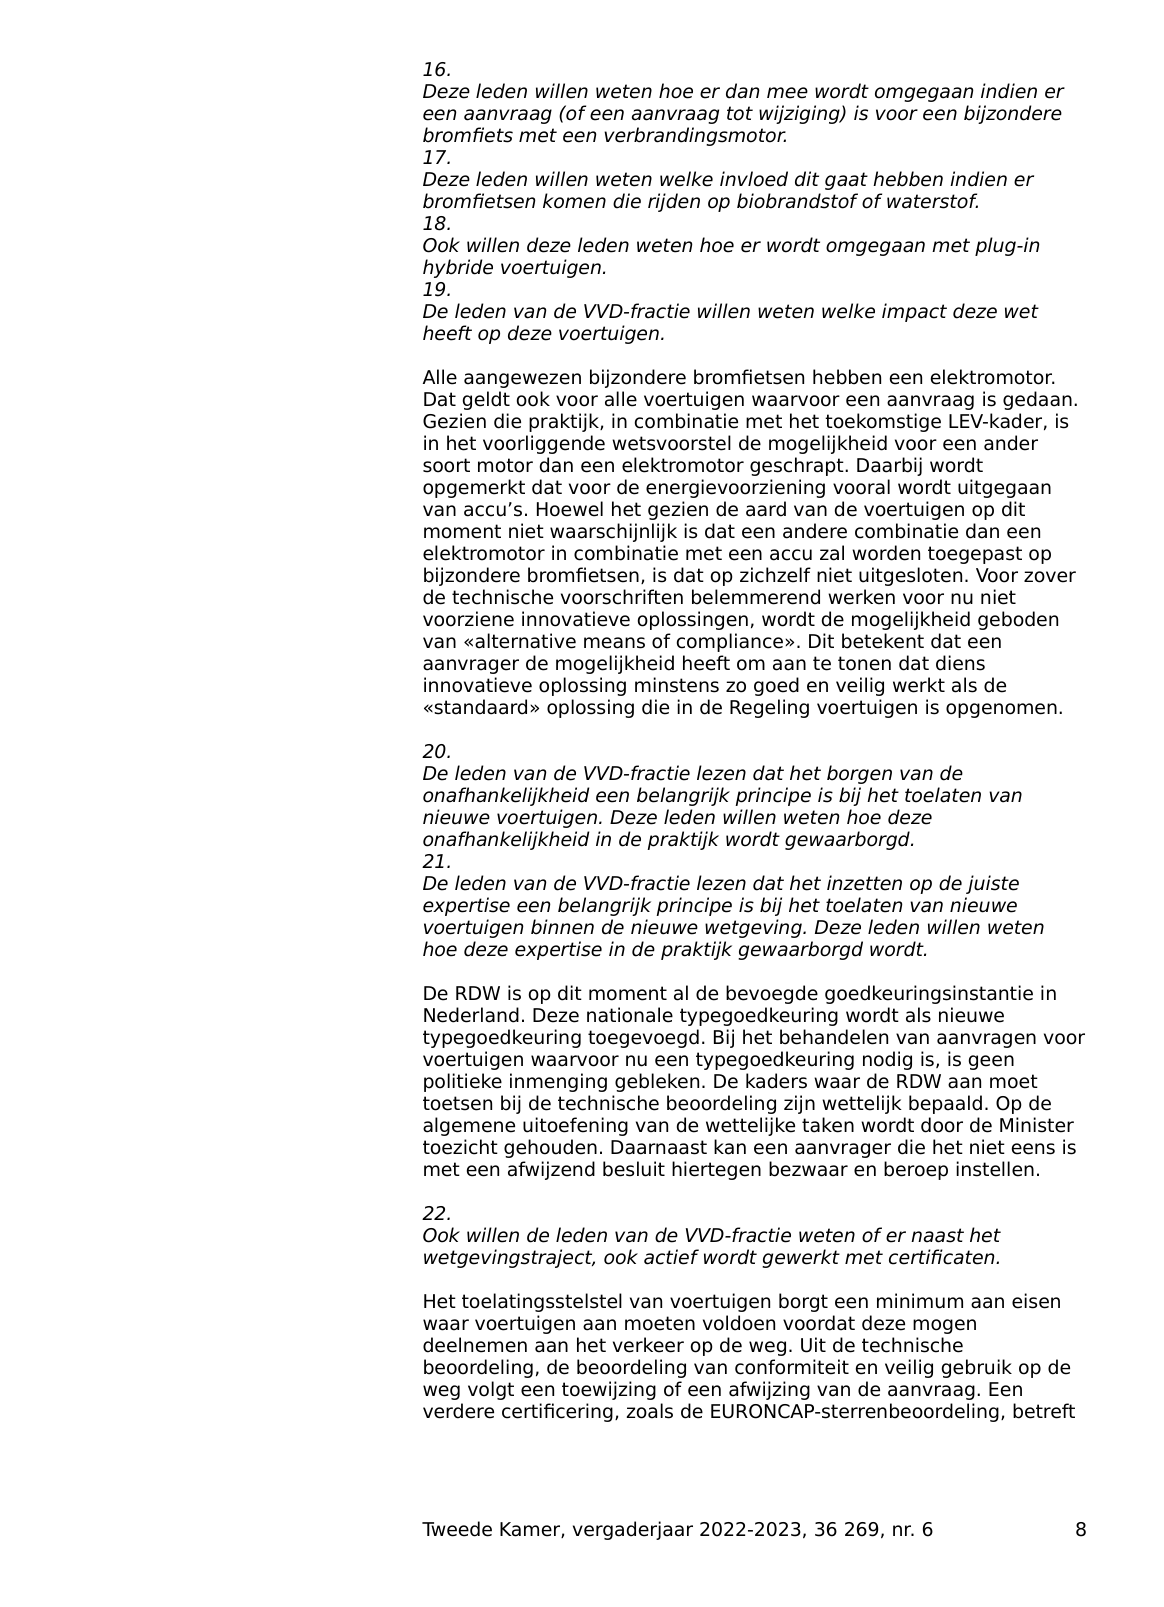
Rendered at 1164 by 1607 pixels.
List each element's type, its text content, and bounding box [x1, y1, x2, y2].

text 20. [422, 741, 1087, 763]
text De leden van de VVD-fractie lezen dat het inzetten op de juiste expertise een belangrijk principe is bij het toelaten van nieuwe voertuigen binnen de nieuwe wetgeving. Deze leden willen weten hoe deze expertise in de praktijk gewaarborgd wordt. [422, 873, 1087, 961]
text 21. [422, 851, 1087, 873]
text Ook willen deze leden weten hoe er wordt omgegaan met plug-in hybride voertuigen. [422, 235, 1087, 279]
text 19. [422, 279, 1087, 301]
text Deze leden willen weten welke invloed dit gaat hebben indien er bromfietsen komen die rijden op biobrandstof of waterstof. [422, 169, 1087, 213]
text Deze leden willen weten hoe er dan mee wordt omgegaan indien er een aanvraag (of een aanvraag tot wijziging) is voor een bijzondere bromfiets met een verbrandingsmotor. [422, 81, 1087, 147]
text 18. [422, 213, 1087, 235]
text De leden van de VVD-fractie willen weten welke impact deze wet heeft op deze voertuigen. [422, 301, 1087, 345]
text De leden van de VVD-fractie lezen dat het borgen van de onafhankelijkheid een belangrijk principe is bij het toelaten van nieuwe voertuigen. Deze leden willen weten hoe deze onafhankelijkheid in de praktijk wordt gewaarborgd. [422, 763, 1087, 851]
text 22. [422, 1203, 1087, 1225]
text 16. [422, 59, 1087, 81]
text De RDW is op dit moment al de bevoegde goedkeuringsinstantie in Nederland. Deze nationale typegoedkeuring wordt als nieuwe typegoedkeuring toegevoegd. Bij het behandelen van aanvragen voor voertuigen waarvoor nu een typegoedkeuring nodig is, is geen politieke inmenging gebleken. De kaders waar de RDW aan moet toetsen bij de technische beoordeling zijn wettelijk bepaald. Op de algemene uitoefening van de wettelijke taken wordt door de Minister toezicht gehouden. Daarnaast kan een aanvrager die het niet eens is met een afwijzend besluit hiertegen bezwaar en beroep instellen. [422, 983, 1087, 1181]
text Het toelatingsstelstel van voertuigen borgt een minimum aan eisen waar voertuigen aan moeten voldoen voordat deze mogen deelnemen aan het verkeer op de weg. Uit de technische beoordeling, de beoordeling van conformiteit en veilig gebruik op de weg volgt een toewijzing of een afwijzing van de aanvraag. Een verdere certificering, zoals de EURONCAP-sterrenbeoordeling, betreft [422, 1291, 1087, 1423]
text 17. [422, 147, 1087, 169]
text Alle aangewezen bijzondere bromfietsen hebben een elektromotor. Dat geldt ook voor alle voertuigen waarvoor een aanvraag is gedaan. Gezien die praktijk, in combinatie met het toekomstige LEV-kader, is in het voorliggende wetsvoorstel de mogelijkheid voor een ander soort motor dan een elektromotor geschrapt. Daarbij wordt opgemerkt dat voor de energievoorziening vooral wordt uitgegaan van accu’s. Hoewel het gezien de aard van de voertuigen op dit moment niet waarschijnlijk is dat een andere combinatie dan een elektromotor in combinatie met een accu zal worden toegepast op bijzondere bromfietsen, is dat op zichzelf niet uitgesloten. Voor zover de technische voorschriften belemmerend werken voor nu niet voorziene innovatieve oplossingen, wordt de mogelijkheid geboden van «alternative means of compliance». Dit betekent dat een aanvrager de mogelijkheid heeft om aan te tonen dat diens innovatieve oplossing minstens zo goed en veilig werkt als de «standaard» oplossing die in de Regeling voertuigen is opgenomen. [422, 367, 1087, 719]
text Ook willen de leden van de VVD-fractie weten of er naast het wetgevingstraject, ook actief wordt gewerkt met certificaten. [422, 1225, 1087, 1269]
